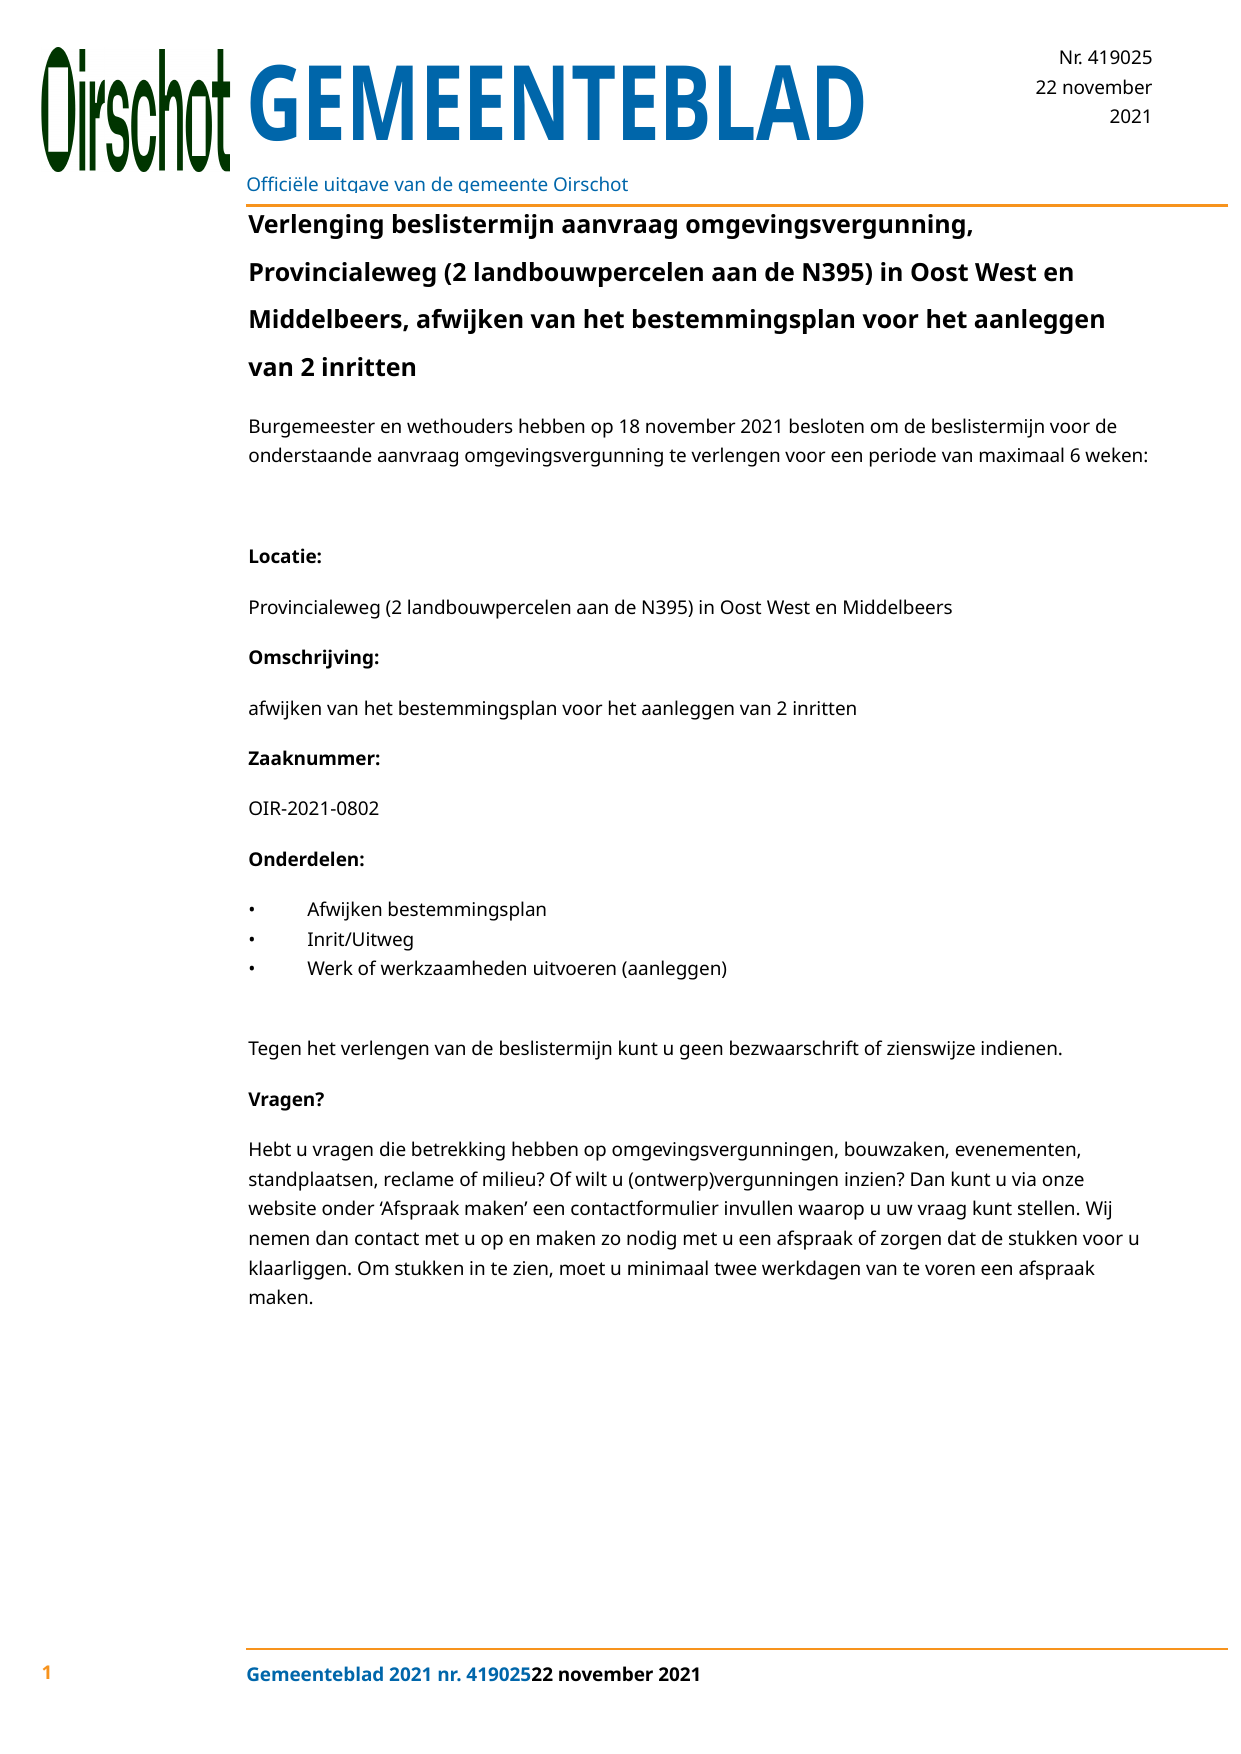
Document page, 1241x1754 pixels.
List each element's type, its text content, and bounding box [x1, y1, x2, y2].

text afwijken van het bestemmingsplan voor het aanleggen van 2 inritten [248, 695, 1152, 721]
list Inrit/Uitweg [248, 926, 1152, 952]
text Provincialeweg (2 landbouwpercelen aan de N395) in Oost West en Middelbeers [248, 594, 1152, 620]
text Vragen? [248, 1086, 1152, 1112]
text Onderdelen: [248, 846, 1152, 872]
text Verlenging beslistermijn aanvraag omgevingsvergunning, Provincialeweg (2 landbouwpercelen aan de N395) in Oost West en Middelbeers, afwijken van het bestemmingsplan voor het aanleggen van 2 inritten [248, 207, 1152, 384]
text Burgemeester en wethouders hebben op 18 november 2021 besloten om de beslistermijn voor de onderstaande aanvraag omgevingsvergunning te verlengen voor een periode van maximaal 6 weken: [248, 413, 1152, 468]
list Afwijken bestemmingsplan [248, 896, 1152, 922]
text OIR-2021-0802 [248, 796, 1152, 821]
text Omschrijving: [248, 644, 1152, 670]
text Hebt u vragen die betrekking hebben op omgevingsvergunningen, bouwzaken, evenementen, standplaatsen, reclame of milieu? Of wilt u (ontwerp)vergunningen inzien? Dan kunt u via onze website onder ‘Afspraak maken’ een contactformulier invullen waarop u uw vraag kunt stellen. Wij nemen dan contact met u op en maken zo nodig met u een afspraak of zorgen dat de stukken voor u klaarliggen. Om stukken in te zien, moet u minimaal twee werkdagen van te voren een afspraak maken. [248, 1136, 1152, 1310]
picture [41, 47, 231, 172]
text Locatie: [248, 543, 1152, 569]
text Tegen het verlengen van de beslistermijn kunt u geen bezwaarschrift of zienswijze indienen. [248, 1036, 1152, 1061]
list Werk of werkzaamheden uitvoeren (aanleggen) [248, 956, 1152, 981]
text Zaaknummer: [248, 745, 1152, 771]
